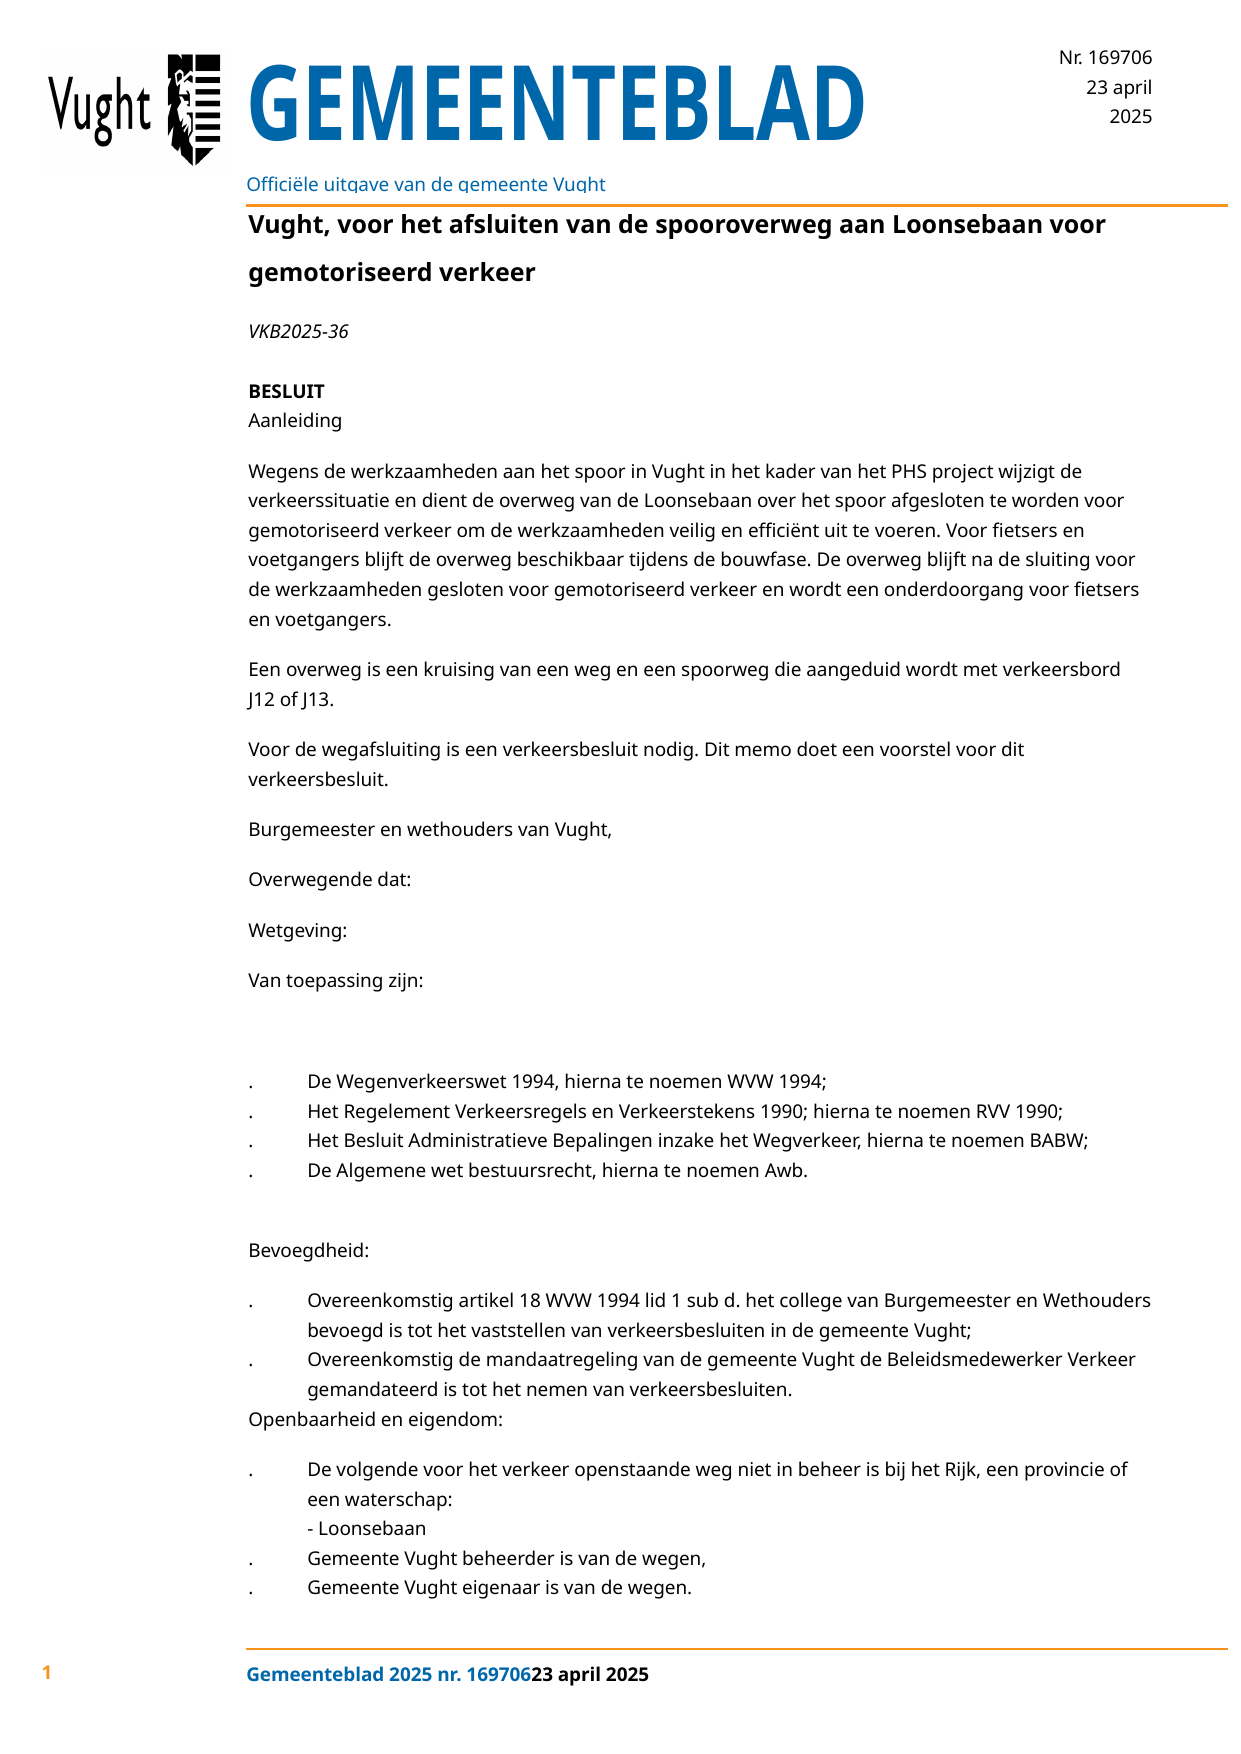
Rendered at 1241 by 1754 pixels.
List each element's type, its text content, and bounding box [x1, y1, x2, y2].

list Het Regelement Verkeersregels en Verkeerstekens 1990; hierna te noemen RVV 1990; [248, 1098, 1152, 1124]
list De Wegenverkeerswet 1994, hierna te noemen WVW 1994; [248, 1068, 1152, 1094]
text Bevoegdheid: [248, 1237, 1152, 1263]
list Het Besluit Administratie­ve Bepa­lingen inzake het Weg­ver­keer, hierna te noemen BABW; [248, 1127, 1152, 1153]
list De Algemene wet bestuursrecht, hierna te noemen Awb. [248, 1157, 1152, 1183]
picture [41, 47, 231, 172]
text Wegens de werkzaamheden aan het spoor in Vught in het kader van het PHS project wijzigt de verkeerssituatie en dient de overweg van de Loonsebaan over het spoor afgesloten te worden voor gemotoriseerd verkeer om de werkzaamheden veilig en efficiënt uit te voeren. Voor fietsers en voetgangers blijft de overweg beschikbaar tijdens de bouwfase. De overweg blijft na de sluiting voor de werkzaamheden gesloten voor gemotoriseerd verkeer en wordt een onderdoorgang voor fietsers en voetgangers. [248, 458, 1152, 632]
text Wetgeving: [248, 917, 1152, 943]
text Burgemeester en wethouders van Vught, [248, 816, 1152, 842]
text BESLUIT [248, 378, 1152, 404]
text Overwegende dat: [248, 867, 1152, 892]
list Overeenkomstig artikel 18 WVW 1994 lid 1 sub d. het college van Burgemeester en Wethouders bevoegd is tot het vaststel­len van ver­keersbe­sluiten in de gemeente Vught; [248, 1287, 1152, 1343]
list - Loonsebaan [248, 1515, 1152, 1541]
text Van toepassing zijn: [248, 967, 1152, 993]
list Overeenkomstig de mandaatregeling van de gemeente Vught de Beleidsmedewerker Verkeer gemandateerd is tot het nemen van verkeersbesluiten. [248, 1347, 1152, 1402]
text Openbaarheid en eigendom: [248, 1406, 1152, 1432]
text Aanleiding [248, 407, 1152, 433]
list Gemeente Vught eigenaar is van de wegen. [248, 1574, 1152, 1600]
list De volgende voor het verkeer open­staande weg niet in be­heer is bij het Rijk, een provin­cie of een water­schap: [248, 1456, 1152, 1512]
list Gemeente Vught beheerder is van de wegen, [248, 1545, 1152, 1571]
text Een overweg is een kruising van een weg en een spoorweg die aangeduid wordt met verkeersbord J12 of J13. [248, 656, 1152, 712]
text Vught, voor het afsluiten van de spooroverweg aan Loonsebaan voor gemotoriseerd verkeer [248, 207, 1152, 288]
text Voor de wegafsluiting is een verkeersbesluit nodig. Dit memo doet een voorstel voor dit verkeersbesluit. [248, 736, 1152, 792]
text VKB2025-36 [248, 318, 1152, 344]
